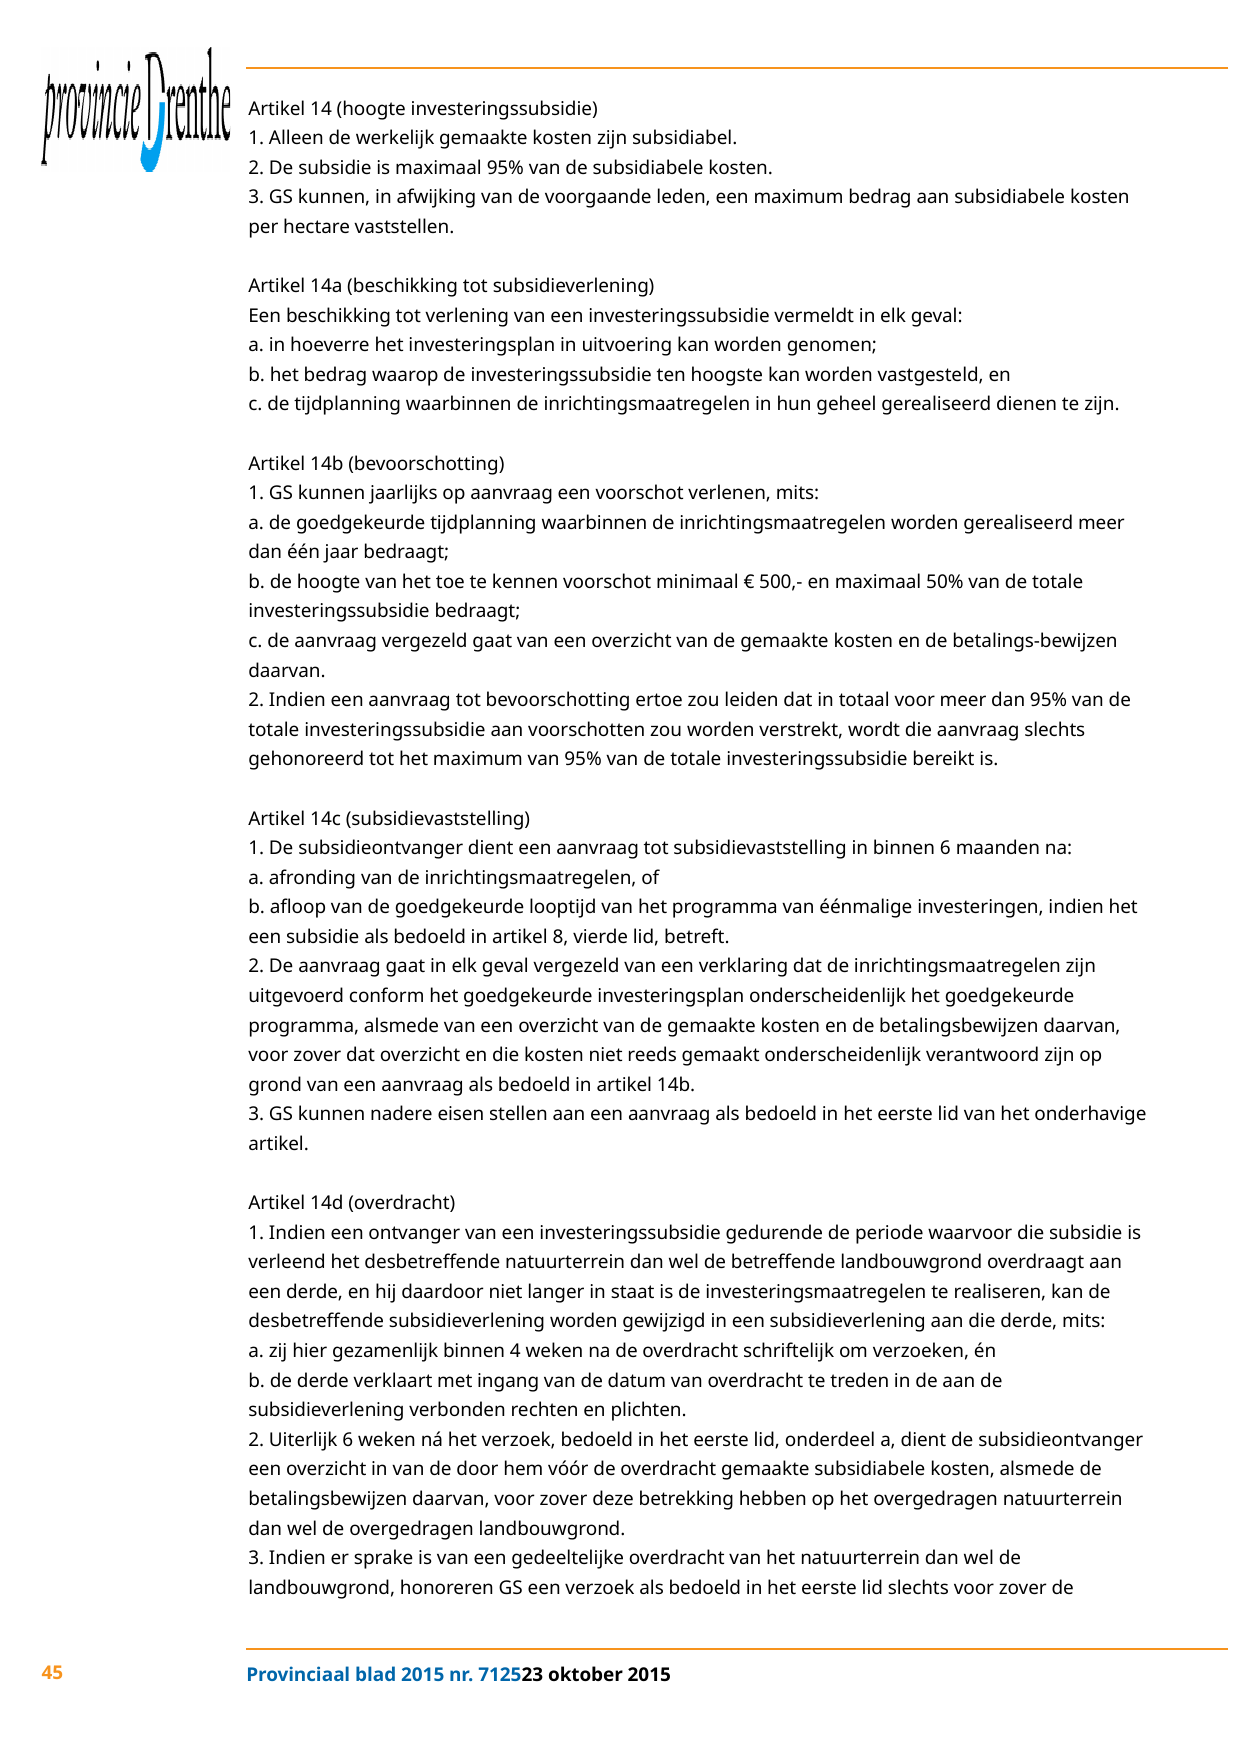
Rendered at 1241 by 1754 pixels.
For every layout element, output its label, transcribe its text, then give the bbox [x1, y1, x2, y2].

text b. het bedrag waarop de investeringssubsidie ten hoogste kan worden vastgesteld, en [248, 361, 1152, 387]
text 2. De subsidie is maximaal 95% van de subsidiabele kosten. [248, 154, 1152, 180]
text Artikel 14c (subsidievaststelling) [248, 805, 1152, 831]
text a. zij hier gezamenlijk binnen 4 weken na de overdracht schriftelijk om verzoeken, én [248, 1337, 1152, 1363]
text Artikel 14b (bevoorschotting) [248, 450, 1152, 476]
text 1. GS kunnen jaarlijks op aanvraag een voorschot verlenen, mits: [248, 479, 1152, 505]
text a. de goedgekeurde tijdplanning waarbinnen de inrichtingsmaatregelen worden gerealiseerd meer dan één jaar bedraagt; [248, 509, 1152, 564]
text 2. Uiterlijk 6 weken ná het verzoek, bedoeld in het eerste lid, onderdeel a, dient de subsidieontvanger een overzicht in van de door hem vóór de overdracht gemaakte subsidiabele kosten, alsmede de betalingsbewijzen daarvan, voor zover deze betrekking hebben op het overgedragen natuurterrein dan wel de overgedragen landbouwgrond. [248, 1426, 1152, 1541]
text 3. Indien er sprake is van een gedeeltelijke overdracht van het natuurterrein dan wel de landbouwgrond, honoreren GS een verzoek als bedoeld in het eerste lid slechts voor zover de [248, 1544, 1152, 1600]
text Artikel 14a (beschikking tot subsidieverlening) [248, 272, 1152, 298]
text 3. GS kunnen, in afwijking van de voorgaande leden, een maximum bedrag aan subsidiabele kosten per hectare vaststellen. [248, 183, 1152, 239]
text a. in hoeverre het investeringsplan in uitvoering kan worden genomen; [248, 331, 1152, 357]
text b. de hoogte van het toe te kennen voorschot minimaal € 500,- en maximaal 50% van de totale investeringssubsidie bedraagt; [248, 568, 1152, 623]
text 1. De subsidieontvanger dient een aanvraag tot subsidievaststelling in binnen 6 maanden na: [248, 834, 1152, 860]
text 1. Indien een ontvanger van een investeringssubsidie gedurende de periode waarvoor die subsidie is verleend het desbetreffende natuurterrein dan wel de betreffende landbouwgrond overdraagt aan een derde, en hij daardoor niet langer in staat is de investeringsmaatregelen te realiseren, kan de desbetreffende subsidieverlening worden gewijzigd in een subsidieverlening aan die derde, mits: [248, 1219, 1152, 1333]
text b. afloop van de goedgekeurde looptijd van het programma van éénmalige investeringen, indien het een subsidie als bedoeld in artikel 8, vierde lid, betreft. [248, 893, 1152, 949]
text 1. Alleen de werkelijk gemaakte kosten zijn subsidiabel. [248, 124, 1152, 150]
picture [41, 47, 231, 172]
text Een beschikking tot verlening van een investeringssubsidie vermeldt in elk geval: [248, 302, 1152, 328]
text 2. Indien een aanvraag tot bevoorschotting ertoe zou leiden dat in totaal voor meer dan 95% van de totale investeringssubsidie aan voorschotten zou worden verstrekt, wordt die aanvraag slechts gehonoreerd tot het maximum van 95% van de totale investeringssubsidie bereikt is. [248, 686, 1152, 771]
text Artikel 14d (overdracht) [248, 1189, 1152, 1215]
text a. afronding van de inrichtingsmaatregelen, of [248, 864, 1152, 890]
text c. de tijdplanning waarbinnen de inrichtingsmaatregelen in hun geheel gerealiseerd dienen te zijn. [248, 391, 1152, 416]
text Artikel 14 (hoogte investeringssubsidie) [248, 95, 1152, 121]
text 2. De aanvraag gaat in elk geval vergezeld van een verklaring dat de inrichtingsmaatregelen zijn uitgevoerd conform het goedgekeurde investeringsplan onderscheidenlijk het goedgekeurde programma, alsmede van een overzicht van de gemaakte kosten en de betalingsbewijzen daarvan, voor zover dat overzicht en die kosten niet reeds gemaakt onderscheidenlijk verantwoord zijn op grond van een aanvraag als bedoeld in artikel 14b. [248, 953, 1152, 1097]
text b. de derde verklaart met ingang van de datum van overdracht te treden in de aan de subsidieverlening verbonden rechten en plichten. [248, 1367, 1152, 1422]
text c. de aanvraag vergezeld gaat van een overzicht van de gemaakte kosten en de betalings-bewijzen daarvan. [248, 627, 1152, 683]
text 3. GS kunnen nadere eisen stellen aan een aanvraag als bedoeld in het eerste lid van het onderhavige artikel. [248, 1101, 1152, 1156]
